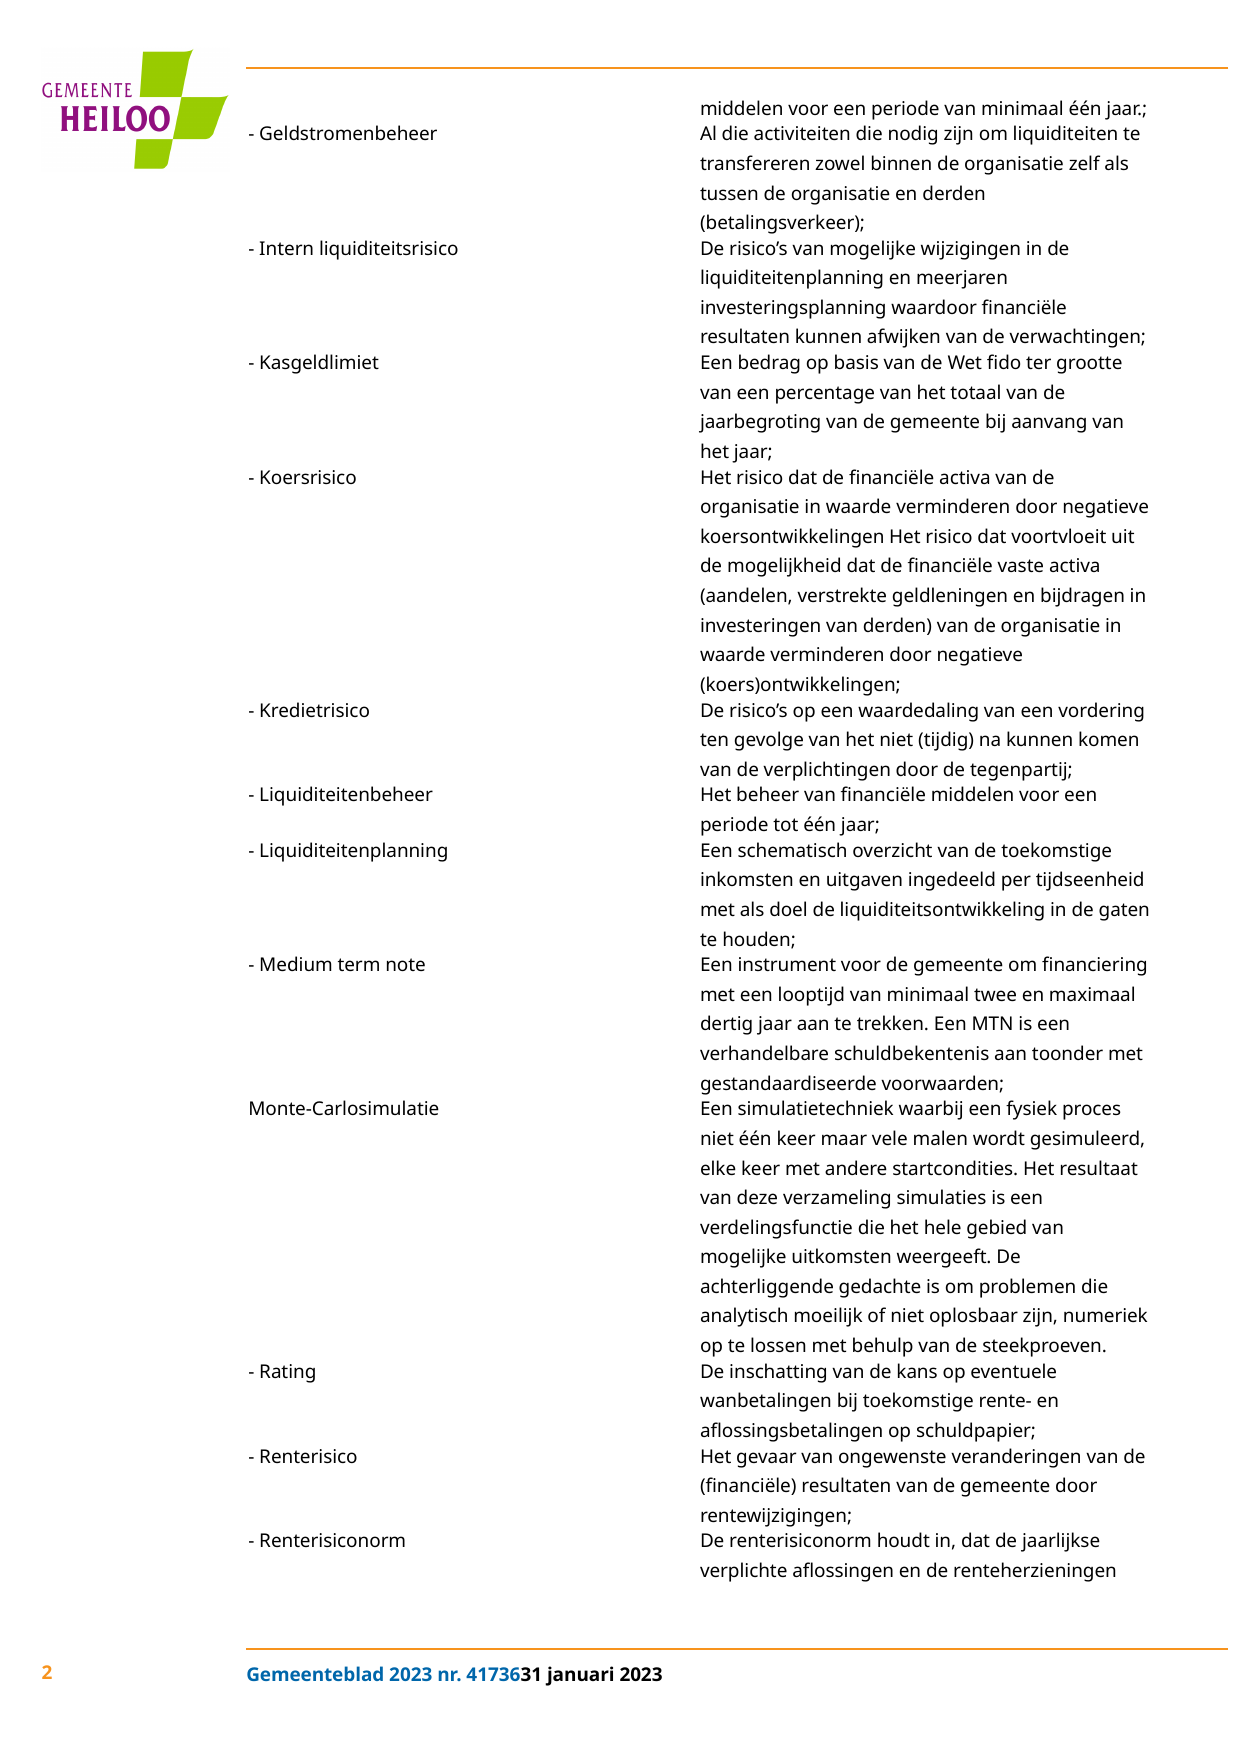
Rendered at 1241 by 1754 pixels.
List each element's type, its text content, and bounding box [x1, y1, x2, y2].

table_cell - Intern liquiditeitsrisico [248, 235, 700, 349]
table_cell Het beheer van financiële middelen voor een periode tot één jaar; [700, 782, 1152, 837]
table_cell - Rating [248, 1358, 700, 1443]
table_cell De risico’s van mogelijke wijzigingen in de liquiditeitenplanning en meerjaren investeringsplanning waardoor financiële resultaten kunnen afwijken van de verwachtingen; [700, 235, 1152, 349]
table_cell - Kredietrisico [248, 697, 700, 782]
table_cell Een simulatietechniek waarbij een fysiek proces niet één keer maar vele malen wordt gesimuleerd, elke keer met andere startcondities. Het resultaat van deze verzameling simulaties is een verdelingsfunctie die het hele gebied van mogelijke uitkomsten weergeeft. De achterliggende gedachte is om problemen die analytisch moeilijk of niet oplosbaar zijn, numeriek op te lossen met behulp van de steekproeven. [700, 1096, 1152, 1358]
table_cell De risico’s op een waardedaling van een vordering ten gevolge van het niet (tijdig) na kunnen komen van de verplichtingen door de tegenpartij; [700, 697, 1152, 782]
table_cell Het gevaar van ongewenste veranderingen van de (financiële) resultaten van de gemeente door rentewijzigingen; [700, 1443, 1152, 1528]
table_cell Al die activiteiten die nodig zijn om liquiditeiten te transfereren zowel binnen de organisatie zelf als tussen de organisatie en derden (betalingsverkeer); [700, 121, 1152, 235]
table_cell - Renterisiconorm [248, 1528, 700, 1583]
table_cell De inschatting van de kans op eventuele wanbetalingen bij toekomstige rente- en aflossingsbetalingen op schuldpapier; [700, 1358, 1152, 1443]
picture [41, 47, 231, 172]
table_cell - Kasgeldlimiet [248, 350, 700, 464]
table_cell - Renterisico [248, 1443, 700, 1528]
table_cell - Koersrisico [248, 464, 700, 697]
table_cell Een instrument voor de gemeente om financiering met een looptijd van minimaal twee en maximaal dertig jaar aan te trekken. Een MTN is een verhandelbare schuldbekentenis aan toonder met gestandaardiseerde voorwaarden; [700, 951, 1152, 1096]
table_cell Een schematisch overzicht van de toekomstige inkomsten en uitgaven ingedeeld per tijdseenheid met als doel de liquiditeitsontwikkeling in de gaten te houden; [700, 837, 1152, 951]
table_cell De renterisiconorm houdt in, dat de jaarlijkse verplichte aflossingen en de renteherzieningen [700, 1528, 1152, 1583]
table_cell - Liquiditeitenplanning [248, 837, 700, 951]
table_cell - Liquiditeitenbeheer [248, 782, 700, 837]
table_cell Een bedrag op basis van de Wet fido ter grootte van een percentage van het totaal van de jaarbegroting van de gemeente bij aanvang van het jaar; [700, 350, 1152, 464]
table_cell [248, 95, 700, 121]
table_cell - Geldstromenbeheer [248, 121, 700, 235]
table_cell middelen voor een periode van minimaal één jaar.; [700, 95, 1152, 121]
table_cell Het risico dat de financiële activa van de organisatie in waarde verminderen door negatieve koersontwikkelingen Het risico dat voortvloeit uit de mogelijkheid dat de financiële vaste activa (aandelen, verstrekte geldleningen en bijdragen in investeringen van derden) van de organisatie in waarde verminderen door negatieve (koers)ontwikkelingen; [700, 464, 1152, 697]
table_cell Monte-Carlosimulatie [248, 1096, 700, 1358]
table_cell - Medium term note [248, 951, 700, 1096]
